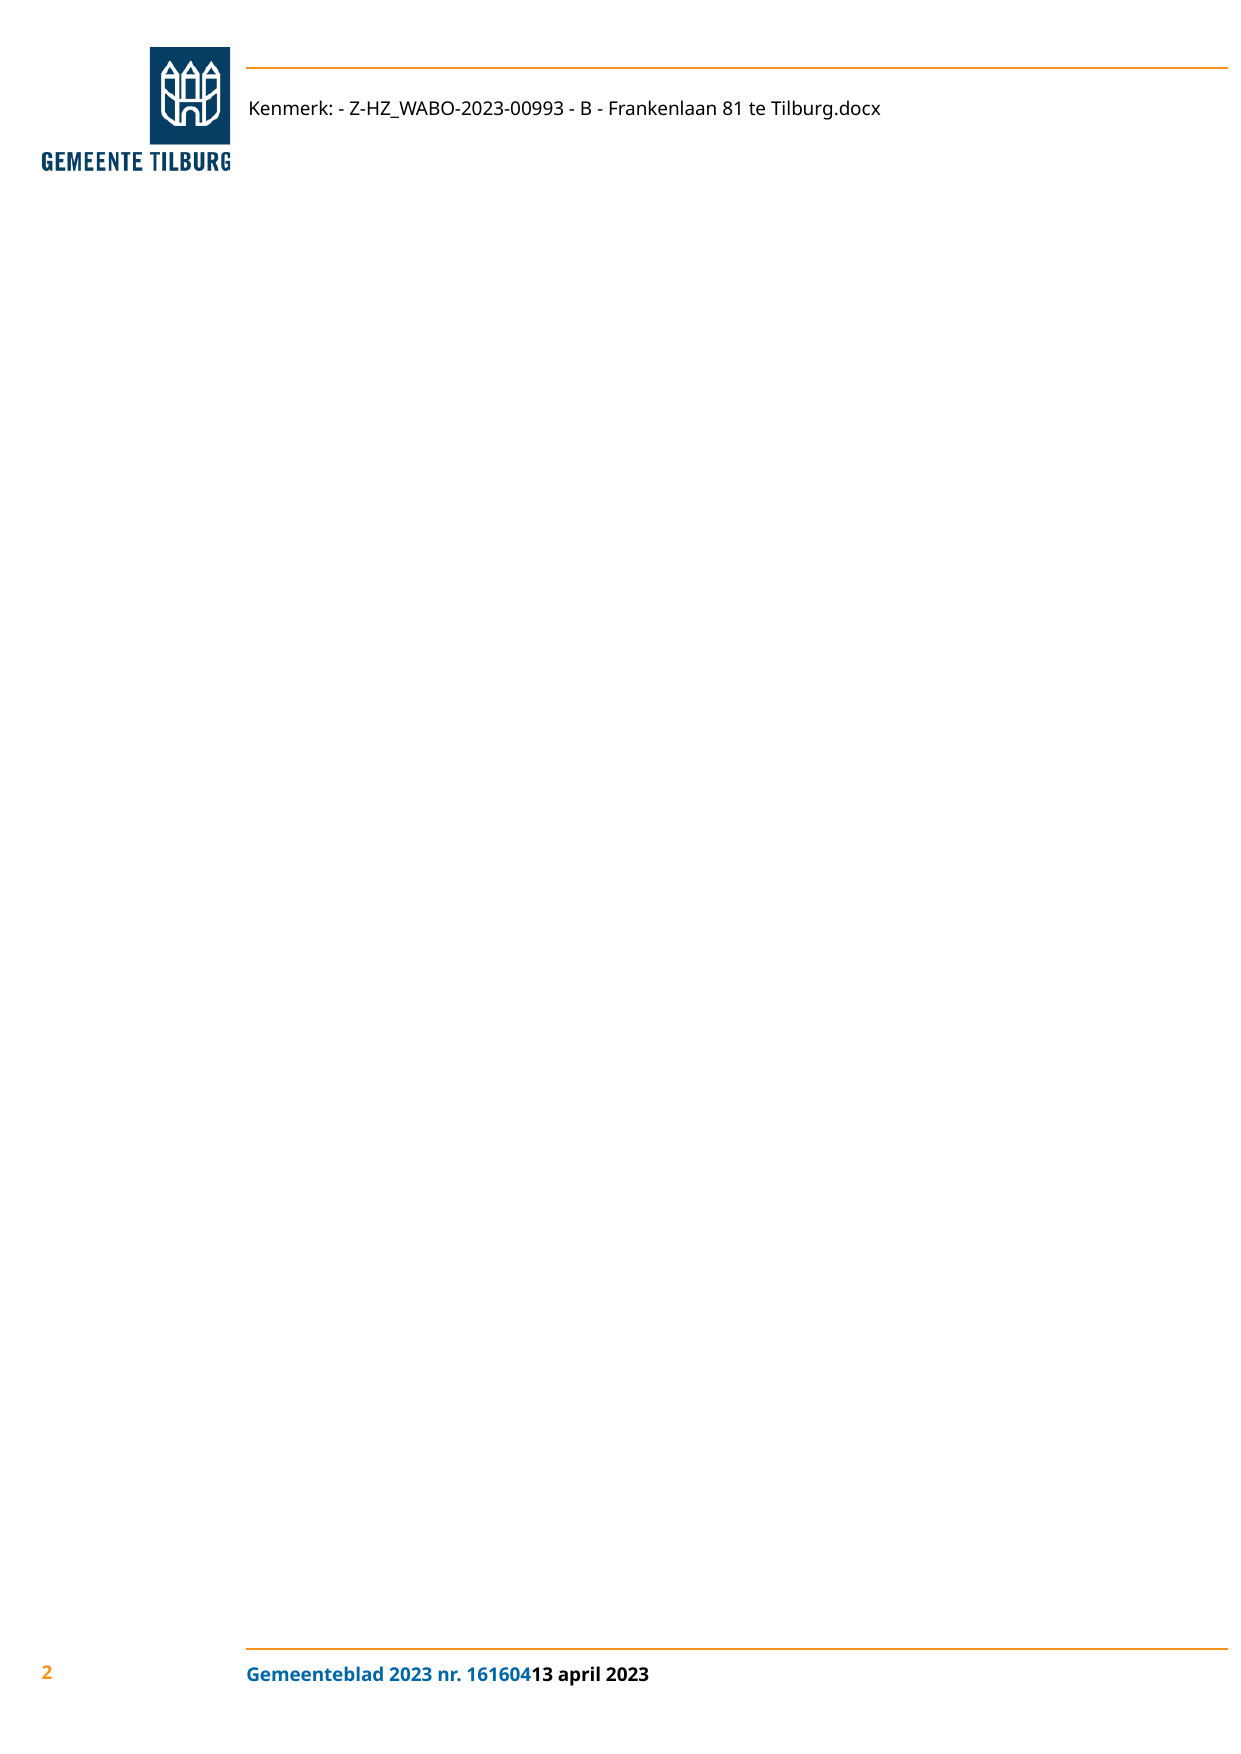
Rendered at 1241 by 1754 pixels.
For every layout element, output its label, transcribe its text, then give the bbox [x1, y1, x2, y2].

picture [41, 47, 231, 172]
text Kenmerk: - Z-HZ_WABO-2023-00993 - B - Frankenlaan 81 te Tilburg.docx [248, 95, 1152, 121]
